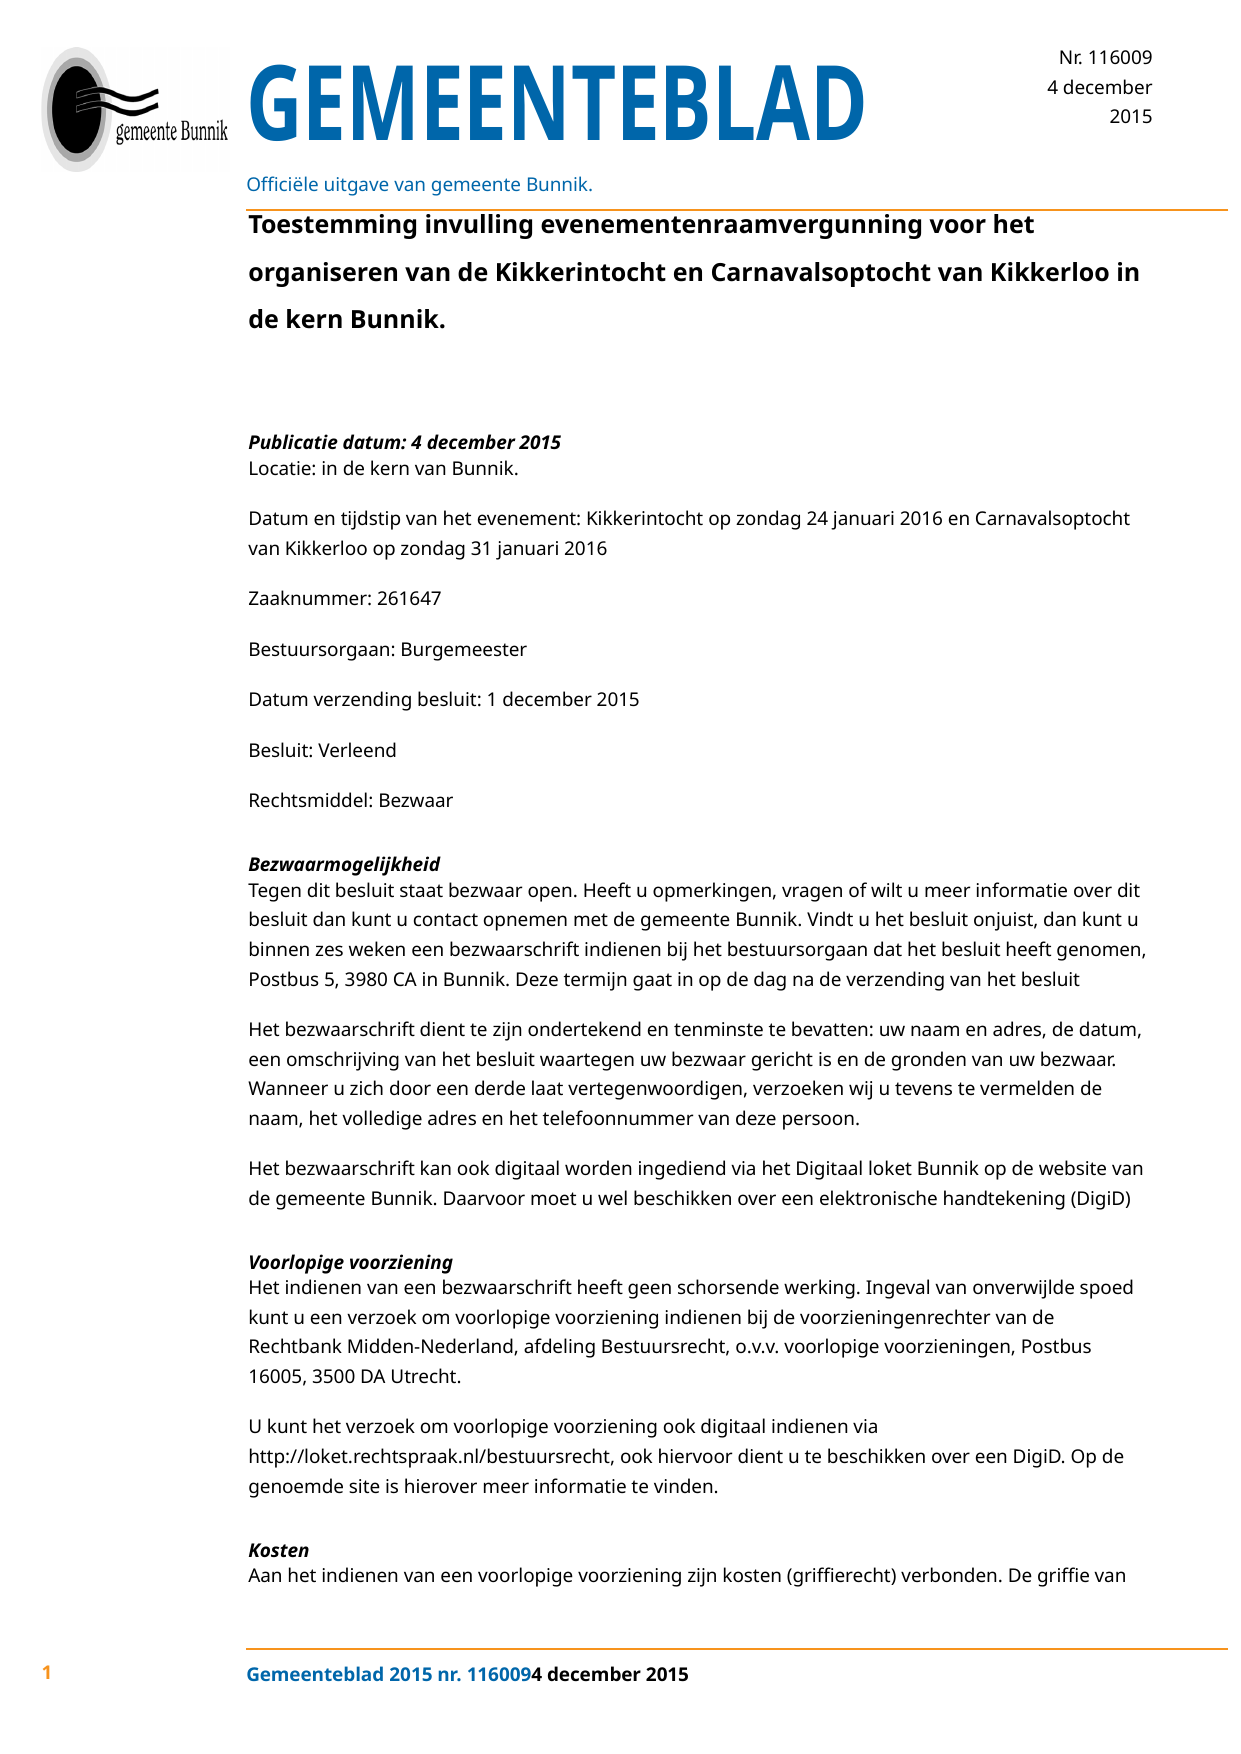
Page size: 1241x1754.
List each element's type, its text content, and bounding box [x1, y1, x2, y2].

text U kunt het verzoek om voorlopige voorziening ook digitaal indienen via http://loket.rechtspraak.nl/bestuursrecht, ook hiervoor dient u te beschikken over een DigiD. Op de genoemde site is hierover meer informatie te vinden. [248, 1414, 1152, 1499]
text Zaaknummer: 261647 [248, 586, 1152, 611]
text Besluit: Verleend [248, 737, 1152, 763]
text Locatie: in de kern van Bunnik. [248, 455, 1152, 481]
text Rechtsmiddel: Bezwaar [248, 787, 1152, 813]
picture [41, 47, 231, 172]
text Het indienen van een bezwaarschrift heeft geen schorsende werking. Ingeval van onverwijlde spoed kunt u een verzoek om voorlopige voorziening indienen bij de voorzieningenrechter van de Rechtbank Midden-Nederland, afdeling Bestuursrecht, o.v.v. voorlopige voorzieningen, Postbus 16005, 3500 DA Utrecht. [248, 1274, 1152, 1389]
text Tegen dit besluit staat bezwaar open. Heeft u opmerkingen, vragen of wilt u meer informatie over dit besluit dan kunt u contact opnemen met de gemeente Bunnik. Vindt u het besluit onjuist, dan kunt u binnen zes weken een bezwaarschrift indienen bij het bestuursorgaan dat het besluit heeft genomen, Postbus 5, 3980 CA in Bunnik. Deze termijn gaat in op de dag na de verzending van het besluit [248, 877, 1152, 991]
text Het bezwaarschrift kan ook digitaal worden ingediend via het Digitaal loket Bunnik op de website van de gemeente Bunnik. Daarvoor moet u wel beschikken over een elektronische handtekening (DigiD) [248, 1155, 1152, 1211]
text Bezwaarmogelijkheid [248, 851, 1152, 877]
text Voorlopige voorziening [248, 1249, 1152, 1274]
text Datum verzending besluit: 1 december 2015 [248, 686, 1152, 712]
text Het bezwaarschrift dient te zijn ondertekend en tenminste te bevatten: uw naam en adres, de datum, een omschrijving van het besluit waartegen uw bezwaar gericht is en de gronden van uw bezwaar. Wanneer u zich door een derde laat vertegenwoordigen, verzoeken wij u tevens te vermelden de naam, het volledige adres en het telefoonnummer van deze persoon. [248, 1016, 1152, 1131]
text Toestemming invulling evenementenraamvergunning voor het organiseren van de Kikkerintocht en Carnavalsoptocht van Kikkerloo in de kern Bunnik. [248, 211, 1152, 336]
text Bestuursorgaan: Burgemeester [248, 636, 1152, 662]
text Aan het indienen van een voorlopige voorziening zijn kosten (griffierecht) verbonden. De griffie van [248, 1563, 1152, 1588]
text Kosten [248, 1537, 1152, 1563]
text Datum en tijdstip van het evenement: Kikkerintocht op zondag 24 januari 2016 en Carnavalsoptocht van Kikkerloo op zondag 31 januari 2016 [248, 506, 1152, 561]
text Publicatie datum: 4 december 2015 [248, 429, 1152, 455]
